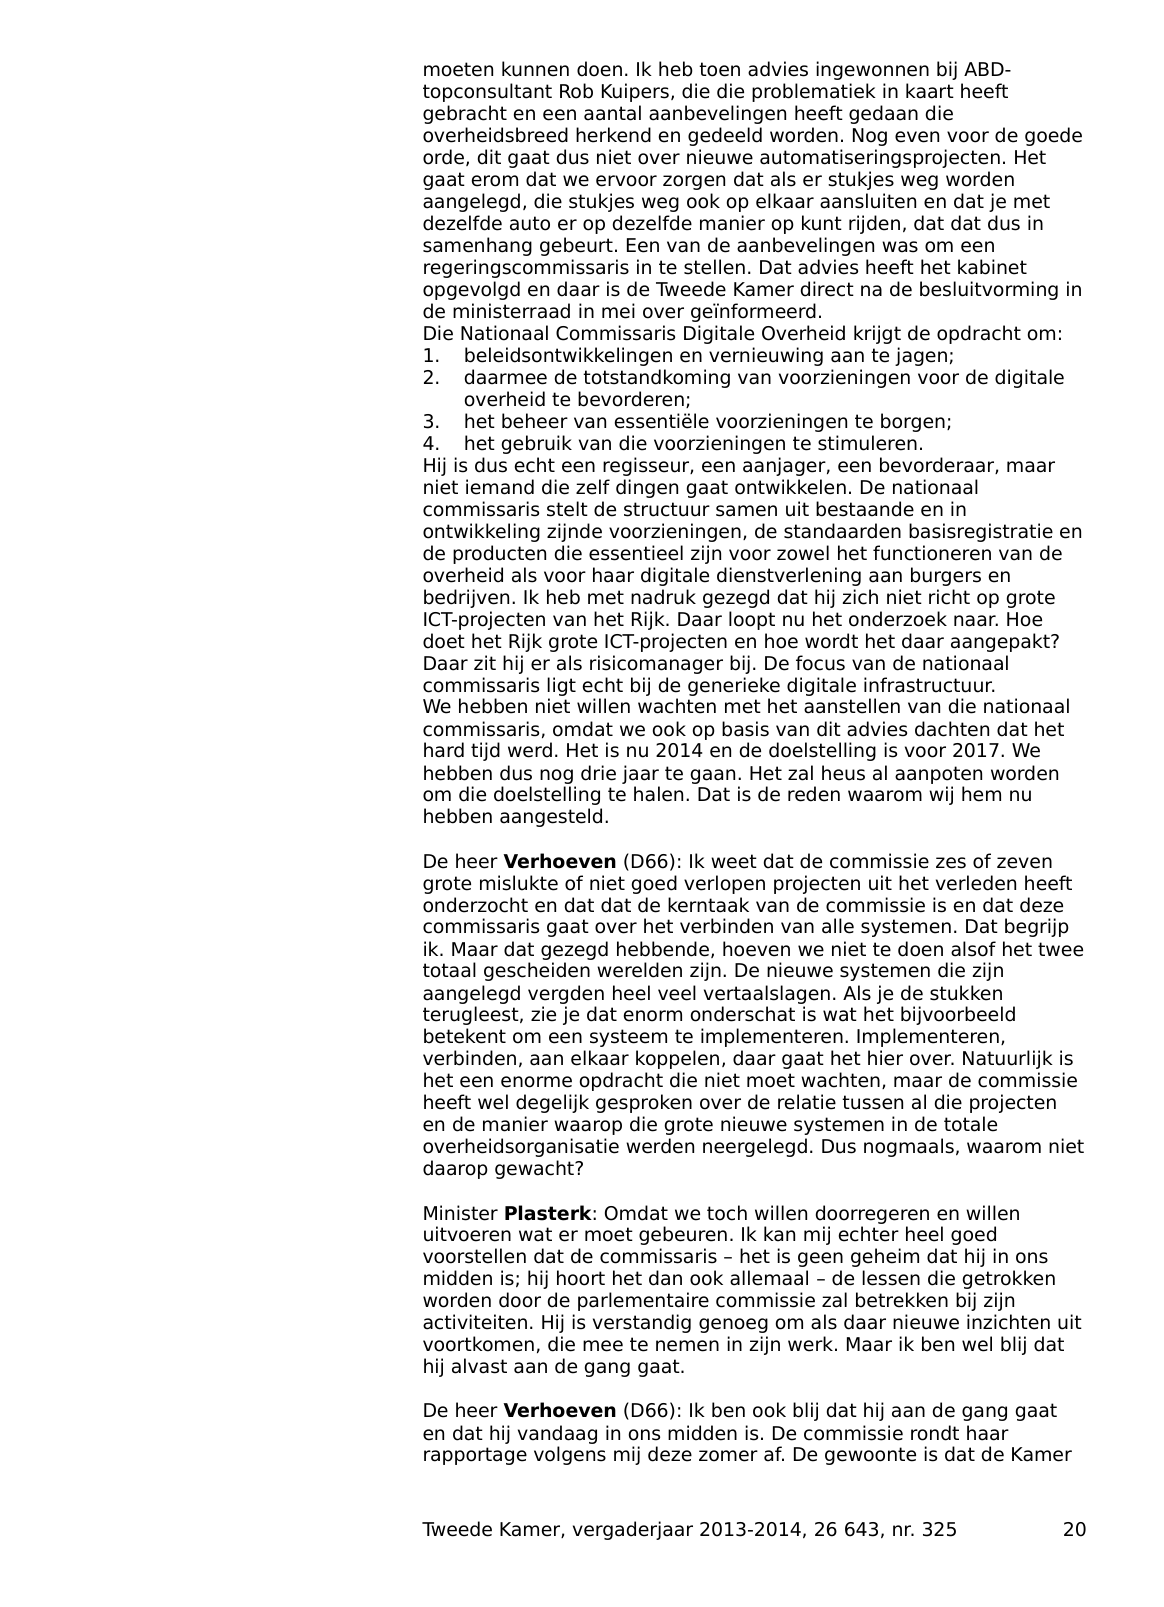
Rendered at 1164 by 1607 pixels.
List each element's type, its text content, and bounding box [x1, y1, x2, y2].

text We hebben niet willen wachten met het aanstellen van die nationaal commissaris, omdat we ook op basis van dit advies dachten dat het hard tijd werd. Het is nu 2014 en de doelstelling is voor 2017. We hebben dus nog drie jaar te gaan. Het zal heus al aanpoten worden om die doelstelling te halen. Dat is de reden waarom wij hem nu hebben aangesteld. [422, 696, 1087, 828]
text Hij is dus echt een regisseur, een aanjager, een bevorderaar, maar niet iemand die zelf dingen gaat ontwikkelen. De nationaal commissaris stelt de structuur samen uit bestaande en in ontwikkeling zijnde voorzieningen, de standaarden basisregistratie en de producten die essentieel zijn voor zowel het functioneren van de overheid als voor haar digitale dienstverlening aan burgers en bedrijven. Ik heb met nadruk gezegd dat hij zich niet richt op grote ICT-projecten van het Rijk. Daar loopt nu het onderzoek naar. Hoe doet het Rijk grote ICT-projecten en hoe wordt het daar aangepakt? Daar zit hij er als risicomanager bij. De focus van de nationaal commissaris ligt echt bij de generieke digitale infrastructuur. [422, 455, 1087, 696]
text De heer Verhoeven (D66): Ik ben ook blij dat hij aan de gang gaat en dat hij vandaag in ons midden is. De commissie rondt haar rapportage volgens mij deze zomer af. De gewoonte is dat de Kamer [422, 1400, 1087, 1466]
text 2. daarmee de totstandkoming van voorzieningen voor de digitale overheid te bevorderen; [422, 367, 1087, 411]
text moeten kunnen doen. Ik heb toen advies ingewonnen bij ABD-topconsultant Rob Kuipers, die die problematiek in kaart heeft gebracht en een aantal aanbevelingen heeft gedaan die overheidsbreed herkend en gedeeld worden. Nog even voor de goede orde, dit gaat dus niet over nieuwe automatiseringsprojecten. Het gaat erom dat we ervoor zorgen dat als er stukjes weg worden aangelegd, die stukjes weg ook op elkaar aansluiten en dat je met dezelfde auto er op dezelfde manier op kunt rijden, dat dat dus in samenhang gebeurt. Een van de aanbevelingen was om een regeringscommissaris in te stellen. Dat advies heeft het kabinet opgevolgd en daar is de Tweede Kamer direct na de besluitvorming in de ministerraad in mei over geïnformeerd. [422, 59, 1087, 323]
text Die Nationaal Commissaris Digitale Overheid krijgt de opdracht om: [422, 323, 1087, 345]
text 1. beleidsontwikkelingen en vernieuwing aan te jagen; [422, 345, 1087, 367]
text Minister Plasterk: Omdat we toch willen doorregeren en willen uitvoeren wat er moet gebeuren. Ik kan mij echter heel goed voorstellen dat de commissaris – het is geen geheim dat hij in ons midden is; hij hoort het dan ook allemaal – de lessen die getrokken worden door de parlementaire commissie zal betrekken bij zijn activiteiten. Hij is verstandig genoeg om als daar nieuwe inzichten uit voortkomen, die mee te nemen in zijn werk. Maar ik ben wel blij dat hij alvast aan de gang gaat. [422, 1202, 1087, 1378]
text 3. het beheer van essentiële voorzieningen te borgen; [422, 411, 1087, 433]
text De heer Verhoeven (D66): Ik weet dat de commissie zes of zeven grote mislukte of niet goed verlopen projecten uit het verleden heeft onderzocht en dat dat de kerntaak van de commissie is en dat deze commissaris gaat over het verbinden van alle systemen. Dat begrijp ik. Maar dat gezegd hebbende, hoeven we niet te doen alsof het twee totaal gescheiden werelden zijn. De nieuwe systemen die zijn aangelegd vergden heel veel vertaalslagen. Als je de stukken terugleest, zie je dat enorm onderschat is wat het bijvoorbeeld betekent om een systeem te implementeren. Implementeren, verbinden, aan elkaar koppelen, daar gaat het hier over. Natuurlijk is het een enorme opdracht die niet moet wachten, maar de commissie heeft wel degelijk gesproken over de relatie tussen al die projecten en de manier waarop die grote nieuwe systemen in de totale overheidsorganisatie werden neergelegd. Dus nogmaals, waarom niet daarop gewacht? [422, 851, 1087, 1180]
text 4. het gebruik van die voorzieningen te stimuleren. [422, 433, 1087, 455]
